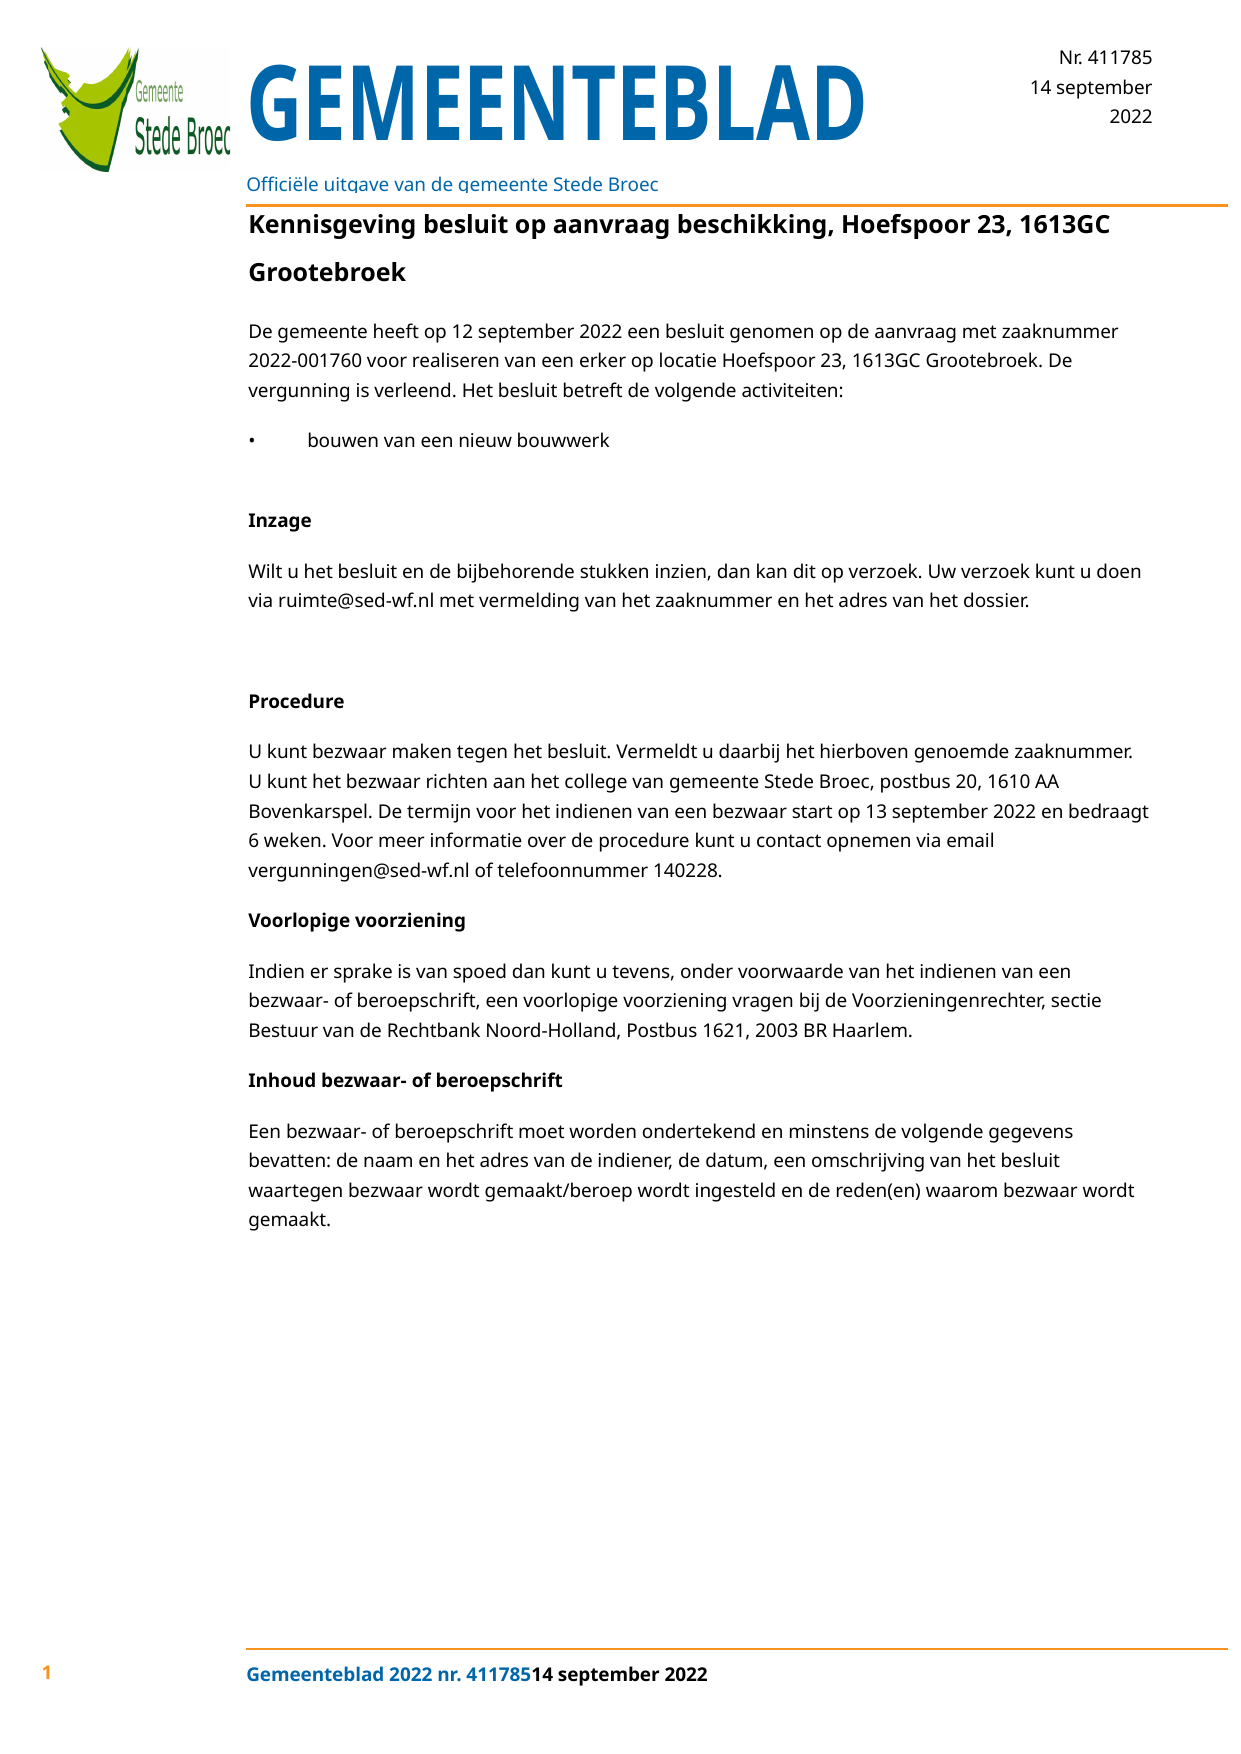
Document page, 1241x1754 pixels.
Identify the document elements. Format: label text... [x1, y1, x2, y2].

text Voorlopige voorziening [248, 907, 1152, 933]
text De gemeente heeft op 12 september 2022 een besluit genomen op de aanvraag met zaaknummer 2022-001760 voor realiseren van een erker op locatie Hoefspoor 23, 1613GC Grootebroek. De vergunning is verleend. Het besluit betreft de volgende activiteiten: [248, 318, 1152, 403]
text Procedure [248, 688, 1152, 714]
picture [41, 47, 231, 172]
list bouwen van een nieuw bouwwerk [248, 427, 1152, 453]
text Wilt u het besluit en de bijbehorende stukken inzien, dan kan dit op verzoek. Uw verzoek kunt u doen via ruimte@sed-wf.nl met vermelding van het zaaknummer en het adres van het dossier. [248, 558, 1152, 613]
text Kennisgeving besluit op aanvraag beschikking, Hoefspoor 23, 1613GC Grootebroek [248, 207, 1152, 288]
text Een bezwaar- of beroepschrift moet worden ondertekend en minstens de volgende gegevens bevatten: de naam en het adres van de indiener, de datum, een omschrijving van het besluit waartegen bezwaar wordt gemaakt/beroep wordt ingesteld en de reden(en) waarom bezwaar wordt gemaakt. [248, 1118, 1152, 1232]
text Inzage [248, 507, 1152, 533]
text U kunt bezwaar maken tegen het besluit. Vermeldt u daarbij het hierboven genoemde zaaknummer. U kunt het bezwaar richten aan het college van gemeente Stede Broec, postbus 20, 1610 AA Bovenkarspel. De termijn voor het indienen van een bezwaar start op 13 september 2022 en bedraagt 6 weken. Voor meer informatie over de procedure kunt u contact opnemen via email vergunningen@sed-wf.nl of telefoonnummer 140228. [248, 739, 1152, 883]
text Inhoud bezwaar- of beroepschrift [248, 1067, 1152, 1093]
text Indien er sprake is van spoed dan kunt u tevens, onder voorwaarde van het indienen van een bezwaar- of beroepschrift, een voorlopige voorziening vragen bij de Voorzieningenrechter, sectie Bestuur van de Rechtbank Noord-Holland, Postbus 1621, 2003 BR Haarlem. [248, 958, 1152, 1043]
